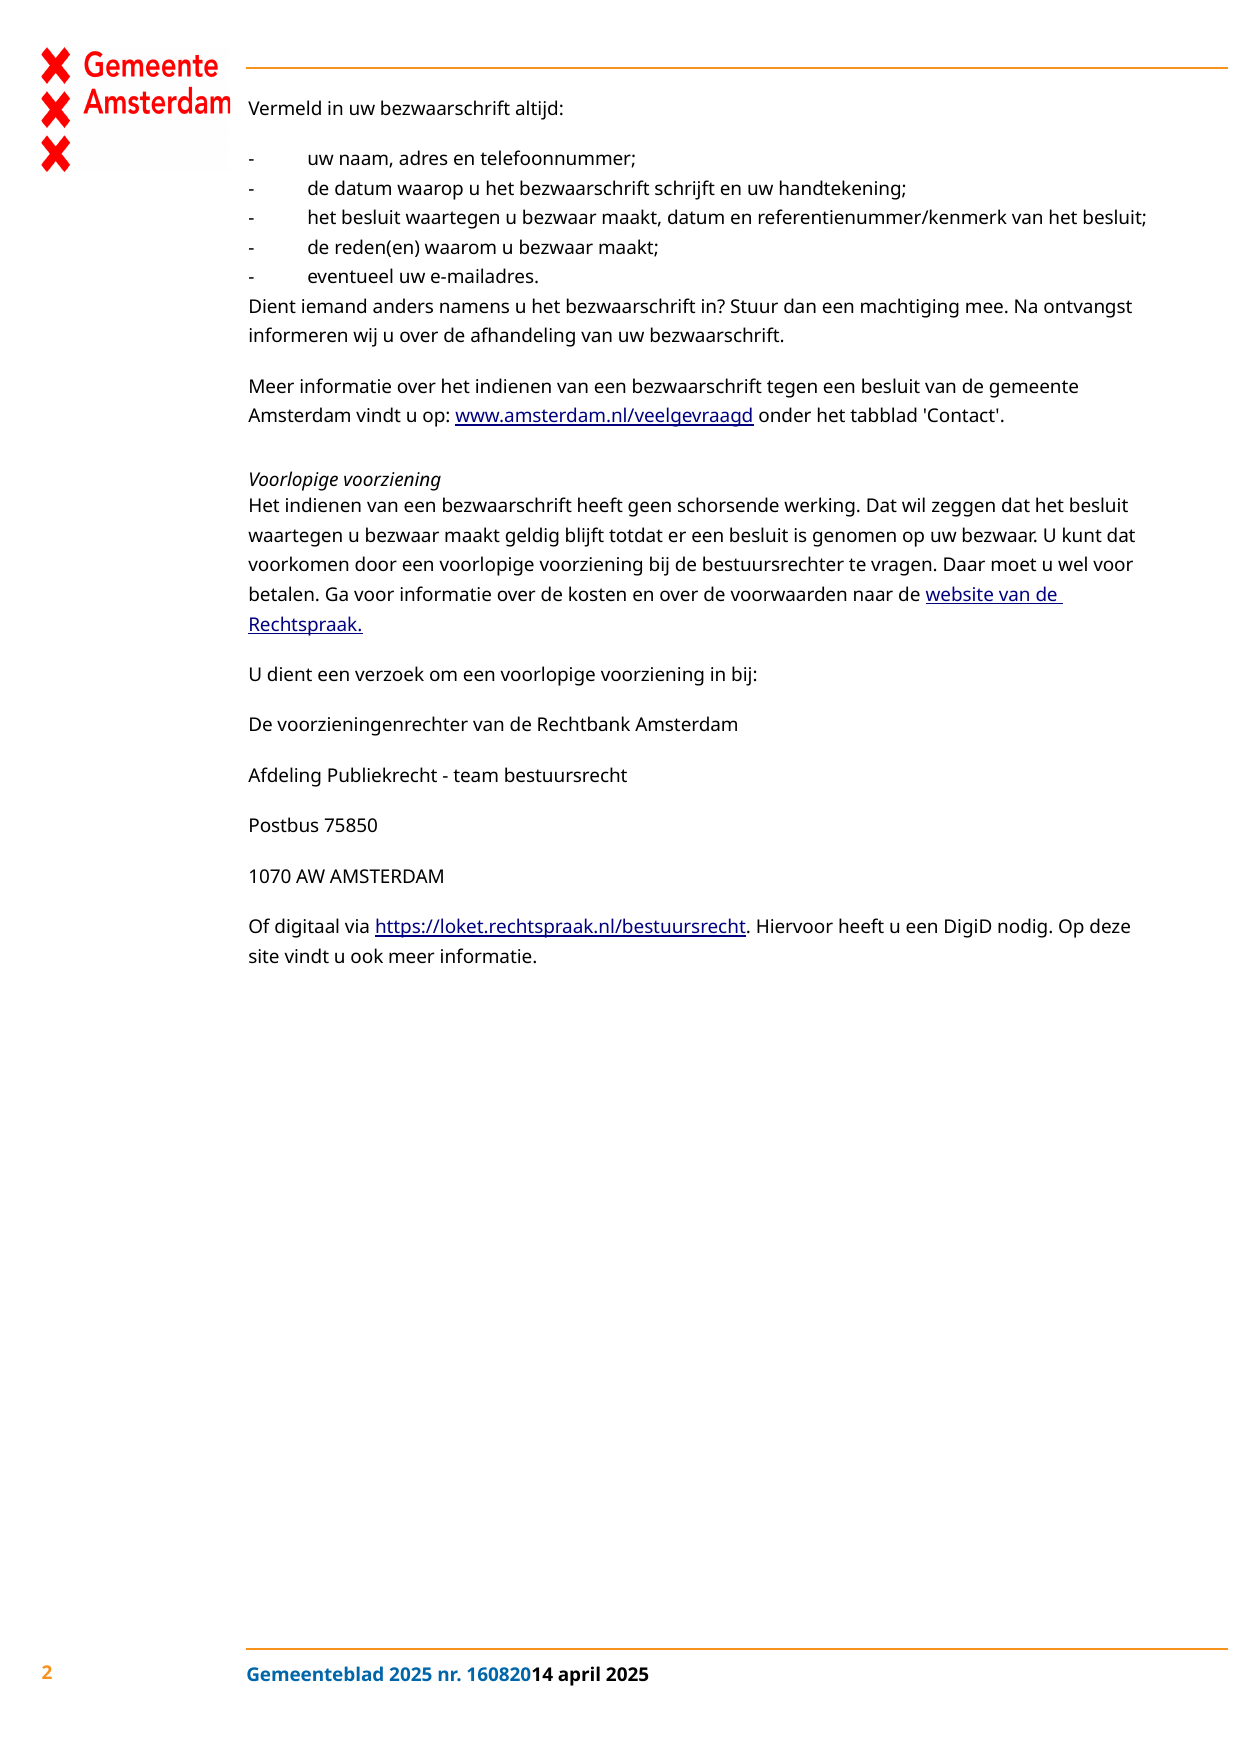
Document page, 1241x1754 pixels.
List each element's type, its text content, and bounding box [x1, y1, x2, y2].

list uw naam, adres en telefoonnummer; [248, 145, 1152, 171]
list de datum waarop u het bezwaarschrift schrijft en uw handtekening; [248, 175, 1152, 201]
text U dient een verzoek om een voorlopige voorziening in bij: [248, 661, 1152, 687]
text Dient iemand anders namens u het bezwaarschrift in? Stuur dan een machtiging mee. Na ontvangst informeren wij u over de afhandeling van uw bezwaarschrift. [248, 293, 1152, 348]
list eventueel uw e-mailadres. [248, 263, 1152, 289]
text De voorzieningenrechter van de Rechtbank Amsterdam [248, 712, 1152, 737]
text Meer informatie over het indienen van een bezwaarschrift tegen een besluit van de gemeente Amsterdam vindt u op: www.amsterdam.nl/veelgevraagd onder het tabblad 'Contact'. [248, 373, 1152, 428]
list de reden(en) waarom u bezwaar maakt; [248, 234, 1152, 260]
text Of digitaal via https://loket.rechtspraak.nl/bestuursrecht. Hiervoor heeft u een DigiD nodig. Op deze site vindt u ook meer informatie. [248, 913, 1152, 968]
text Postbus 75850 [248, 812, 1152, 838]
text Vermeld in uw bezwaarschrift altijd: [248, 95, 1152, 121]
list het besluit waartegen u bezwaar maakt, datum en referentienummer/kenmerk van het besluit; [248, 204, 1152, 230]
text Het indienen van een bezwaarschrift heeft geen schorsende werking. Dat wil zeggen dat het besluit waartegen u bezwaar maakt geldig blijft totdat er een besluit is genomen op uw bezwaar. U kunt dat voorkomen door een voorlopige voorziening bij de bestuursrechter te vragen. Daar moet u wel voor betalen. Ga voor informatie over de kosten en over de voorwaarden naar de website van de Rechtspraak. [248, 492, 1152, 636]
text Voorlopige voorziening [248, 467, 1152, 492]
text 1070 AW AMSTERDAM [248, 863, 1152, 888]
picture [41, 47, 231, 172]
text Afdeling Publiekrecht - team bestuursrecht [248, 762, 1152, 788]
